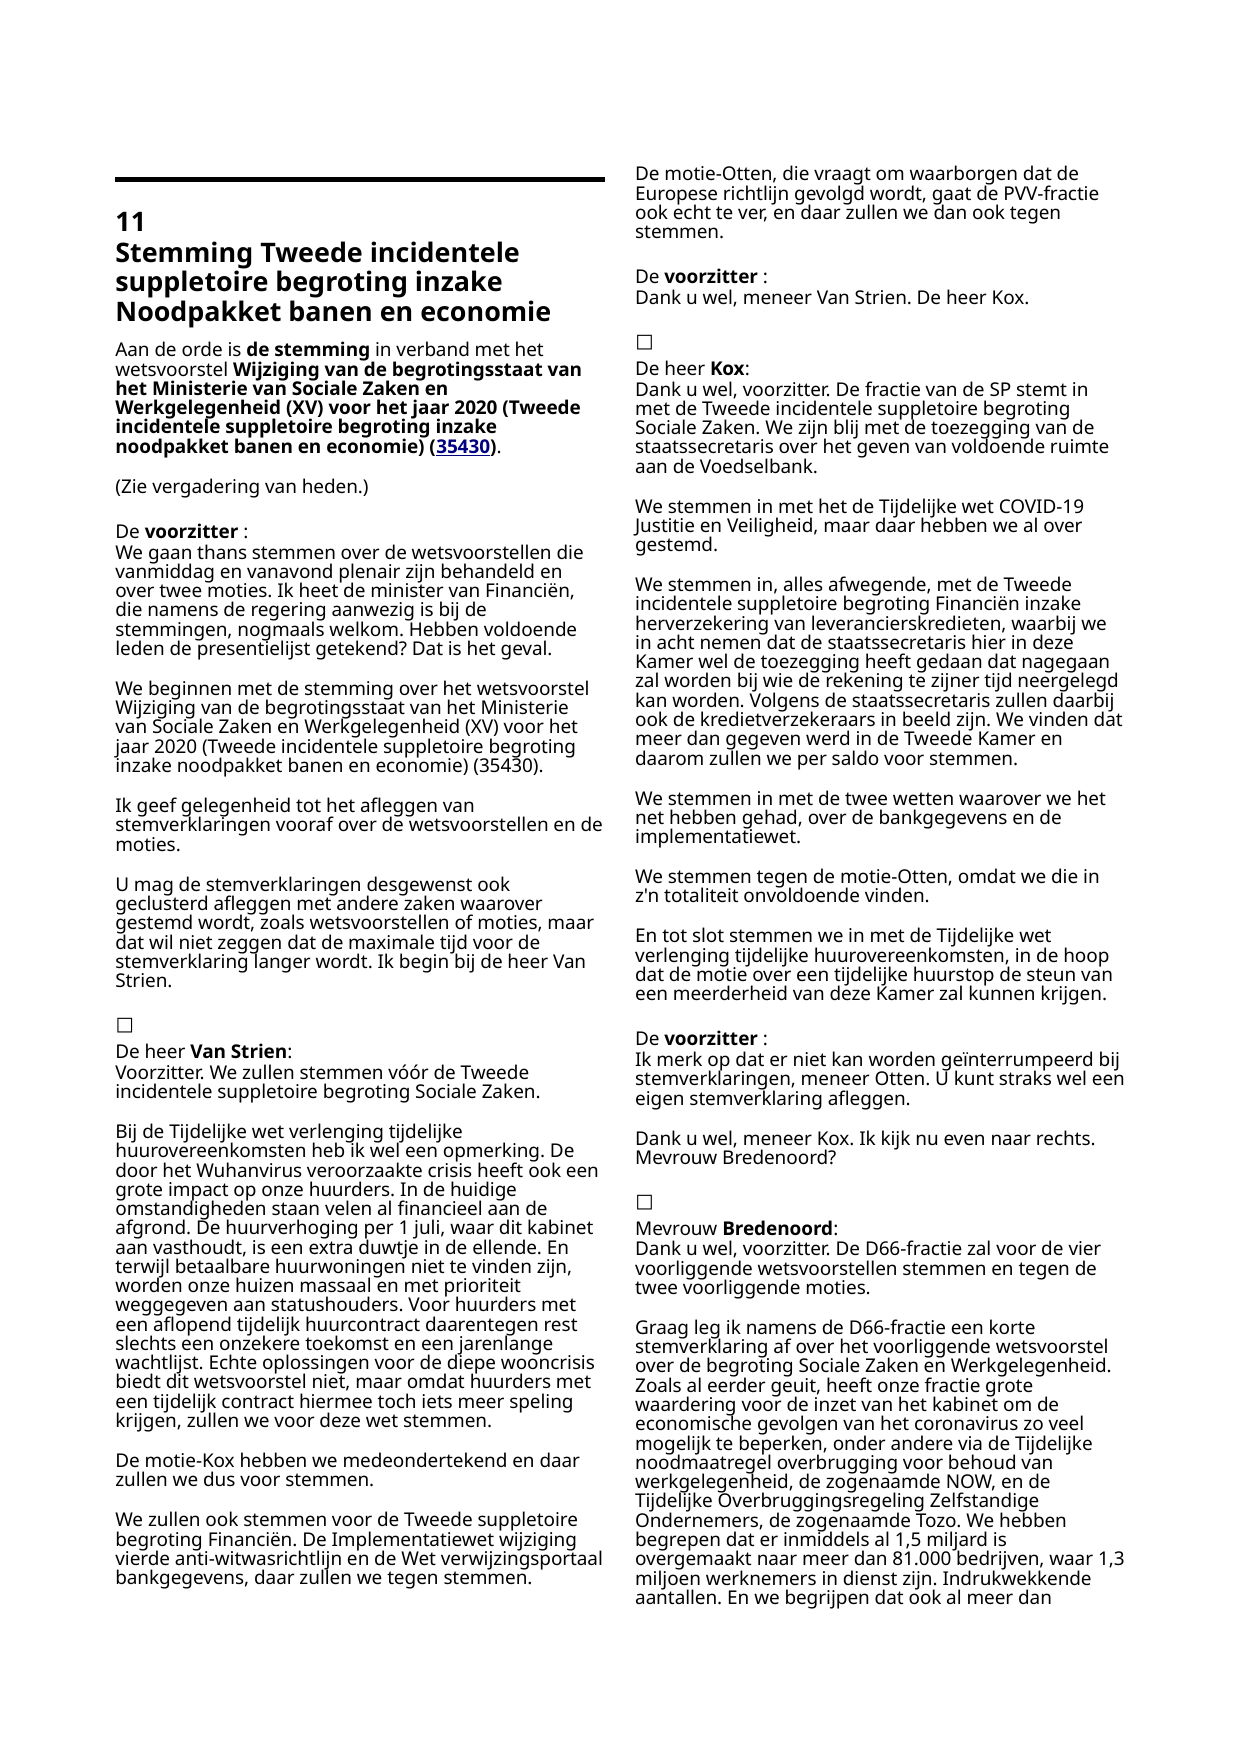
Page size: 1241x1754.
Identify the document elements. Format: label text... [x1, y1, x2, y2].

text We stemmen tegen de motie-Otten, omdat we die in z'n totaliteit onvoldoende vinden. [635, 868, 1125, 907]
text En tot slot stemmen we in met de Tijdelijke wet verlenging tijdelijke huurovereenkomsten, in de hoop dat de motie over een tijdelijke huurstop de steun van een meerderheid van deze Kamer zal kunnen krijgen. [635, 927, 1125, 1004]
text Dank u wel, voorzitter. De D66-fractie zal voor de vier voorliggende wetsvoorstellen stemmen en tegen de twee voorliggende moties. [635, 1240, 1125, 1298]
text Dank u wel, meneer Kox. Ik kijk nu even naar rechts. Mevrouw Bredenoord? [635, 1129, 1125, 1168]
text Ik geef gelegenheid tot het afleggen van stemverklaringen vooraf over de wetsvoorstellen en de moties. [115, 797, 605, 855]
text ⬜ [115, 1012, 605, 1038]
text De voorzitter : [635, 263, 1125, 289]
text De voorzitter : [115, 518, 605, 544]
text We gaan thans stemmen over de wetsvoorstellen die vanmiddag en vanavond plenair zijn behandeld en over twee moties. Ik heet de minister van Financiën, die namens de regering aanwezig is bij de stemmingen, nogmaals welkom. Hebben voldoende leden de presentielijst getekend? Dat is het geval. [115, 544, 605, 659]
text We stemmen in, alles afwegende, met de Tweede incidentele suppletoire begroting Financiën inzake herverzekering van leverancierskredieten, waarbij we in acht nemen dat de staatssecretaris hier in deze Kamer wel de toezegging heeft gedaan dat nagegaan zal worden bij wie de rekening te zijner tijd neergelegd kan worden. Volgens de staatssecretaris zullen daarbij ook de kredietverzekeraars in beeld zijn. We vinden dat meer dan gegeven werd in de Tweede Kamer en daarom zullen we per saldo voor stemmen. [635, 576, 1125, 769]
text ⬜ [635, 1189, 1125, 1215]
text Dank u wel, meneer Van Strien. De heer Kox. [635, 289, 1125, 308]
text Bij de Tijdelijke wet verlenging tijdelijke huurovereenkomsten heb ik wel een opmerking. De door het Wuhanvirus veroorzaakte crisis heeft ook een grote impact op onze huurders. In de huidige omstandigheden staan velen al financieel aan de afgrond. De huurverhoging per 1 juli, waar dit kabinet aan vasthoudt, is een extra duwtje in de ellende. En terwijl betaalbare huurwoningen niet te vinden zijn, worden onze huizen massaal en met prioriteit weggegeven aan statushouders. Voor huurders met een aflopend tijdelijk huurcontract daarentegen rest slechts een onzekere toekomst en een jarenlange wachtlijst. Echte oplossingen voor de diepe wooncrisis biedt dit wetsvoorstel niet, maar omdat huurders met een tijdelijk contract hiermee toch iets meer speling krijgen, zullen we voor deze wet stemmen. [115, 1123, 605, 1431]
text We zullen ook stemmen voor de Tweede suppletoire begroting Financiën. De Implementatiewet wijziging vierde anti-witwasrichtlijn en de Wet verwijzingsportaal bankgegevens, daar zullen we tegen stemmen. [115, 1511, 605, 1588]
text De motie-Otten, die vraagt om waarborgen dat de Europese richtlijn gevolgd wordt, gaat de PVV-fractie ook echt te ver, en daar zullen we dan ook tegen stemmen. [635, 165, 1125, 242]
text Stemming Tweede incidentele suppletoire begroting inzake Noodpakket banen en economie [115, 239, 605, 341]
text Dank u wel, voorzitter. De fractie van de SP stemt in met de Tweede incidentele suppletoire begroting Sociale Zaken. We zijn blij met de toezegging van de staatssecretaris over het geven van voldoende ruimte aan de Voedselbank. [635, 381, 1125, 477]
text Aan de orde is de stemming in verband met het wetsvoorstel Wijziging van de begrotingsstaat van het Ministerie van Sociale Zaken en Werkgelegenheid (XV) voor het jaar 2020 (Tweede incidentele suppletoire begroting inzake noodpakket banen en economie) (35430). [115, 341, 605, 457]
text De voorzitter : [635, 1025, 1125, 1051]
text We stemmen in met de twee wetten waarover we het net hebben gehad, over de bankgegevens en de implementatiewet. [635, 789, 1125, 847]
text De heer Kox: [635, 355, 1125, 381]
text Mevrouw Bredenoord: [635, 1215, 1125, 1240]
text 11 [115, 203, 605, 239]
text Ik merk op dat er niet kan worden geïnterrumpeerd bij stemverklaringen, meneer Otten. U kunt straks wel een eigen stemverklaring afleggen. [635, 1051, 1125, 1109]
text ⬜ [635, 329, 1125, 355]
text We beginnen met de stemming over het wetsvoorstel Wijziging van de begrotingsstaat van het Ministerie van Sociale Zaken en Werkgelegenheid (XV) voor het jaar 2020 (Tweede incidentele suppletoire begroting inzake noodpakket banen en economie) (35430). [115, 680, 605, 776]
text Voorzitter. We zullen stemmen vóór de Tweede incidentele suppletoire begroting Sociale Zaken. [115, 1064, 605, 1102]
text De heer Van Strien: [115, 1038, 605, 1064]
text Graag leg ik namens de D66-fractie een korte stemverklaring af over het voorliggende wetsvoorstel over de begroting Sociale Zaken en Werkgelegenheid. Zoals al eerder geuit, heeft onze fractie grote waardering voor de inzet van het kabinet om de economische gevolgen van het coronavirus zo veel mogelijk te beperken, onder andere via de Tijdelijke noodmaatregel overbrugging voor behoud van werkgelegenheid, de zogenaamde NOW, en de Tijdelijke Overbruggingsregeling Zelfstandige Ondernemers, de zogenaamde Tozo. We hebben begrepen dat er inmiddels al 1,5 miljard is overgemaakt naar meer dan 81.000 bedrijven, waar 1,3 miljoen werknemers in dienst zijn. Indrukwekkende aantallen. En we begrijpen dat ook al meer dan [635, 1319, 1125, 1608]
text We stemmen in met het de Tijdelijke wet COVID-19 Justitie en Veiligheid, maar daar hebben we al over gestemd. [635, 498, 1125, 555]
text De motie-Kox hebben we medeondertekend en daar zullen we dus voor stemmen. [115, 1452, 605, 1491]
text U mag de stemverklaringen desgewenst ook geclusterd afleggen met andere zaken waarover gestemd wordt, zoals wetsvoorstellen of moties, maar dat wil niet zeggen dat de maximale tijd voor de stemverklaring langer wordt. Ik begin bij de heer Van Strien. [115, 876, 605, 991]
text (Zie vergadering van heden.) [115, 478, 605, 497]
